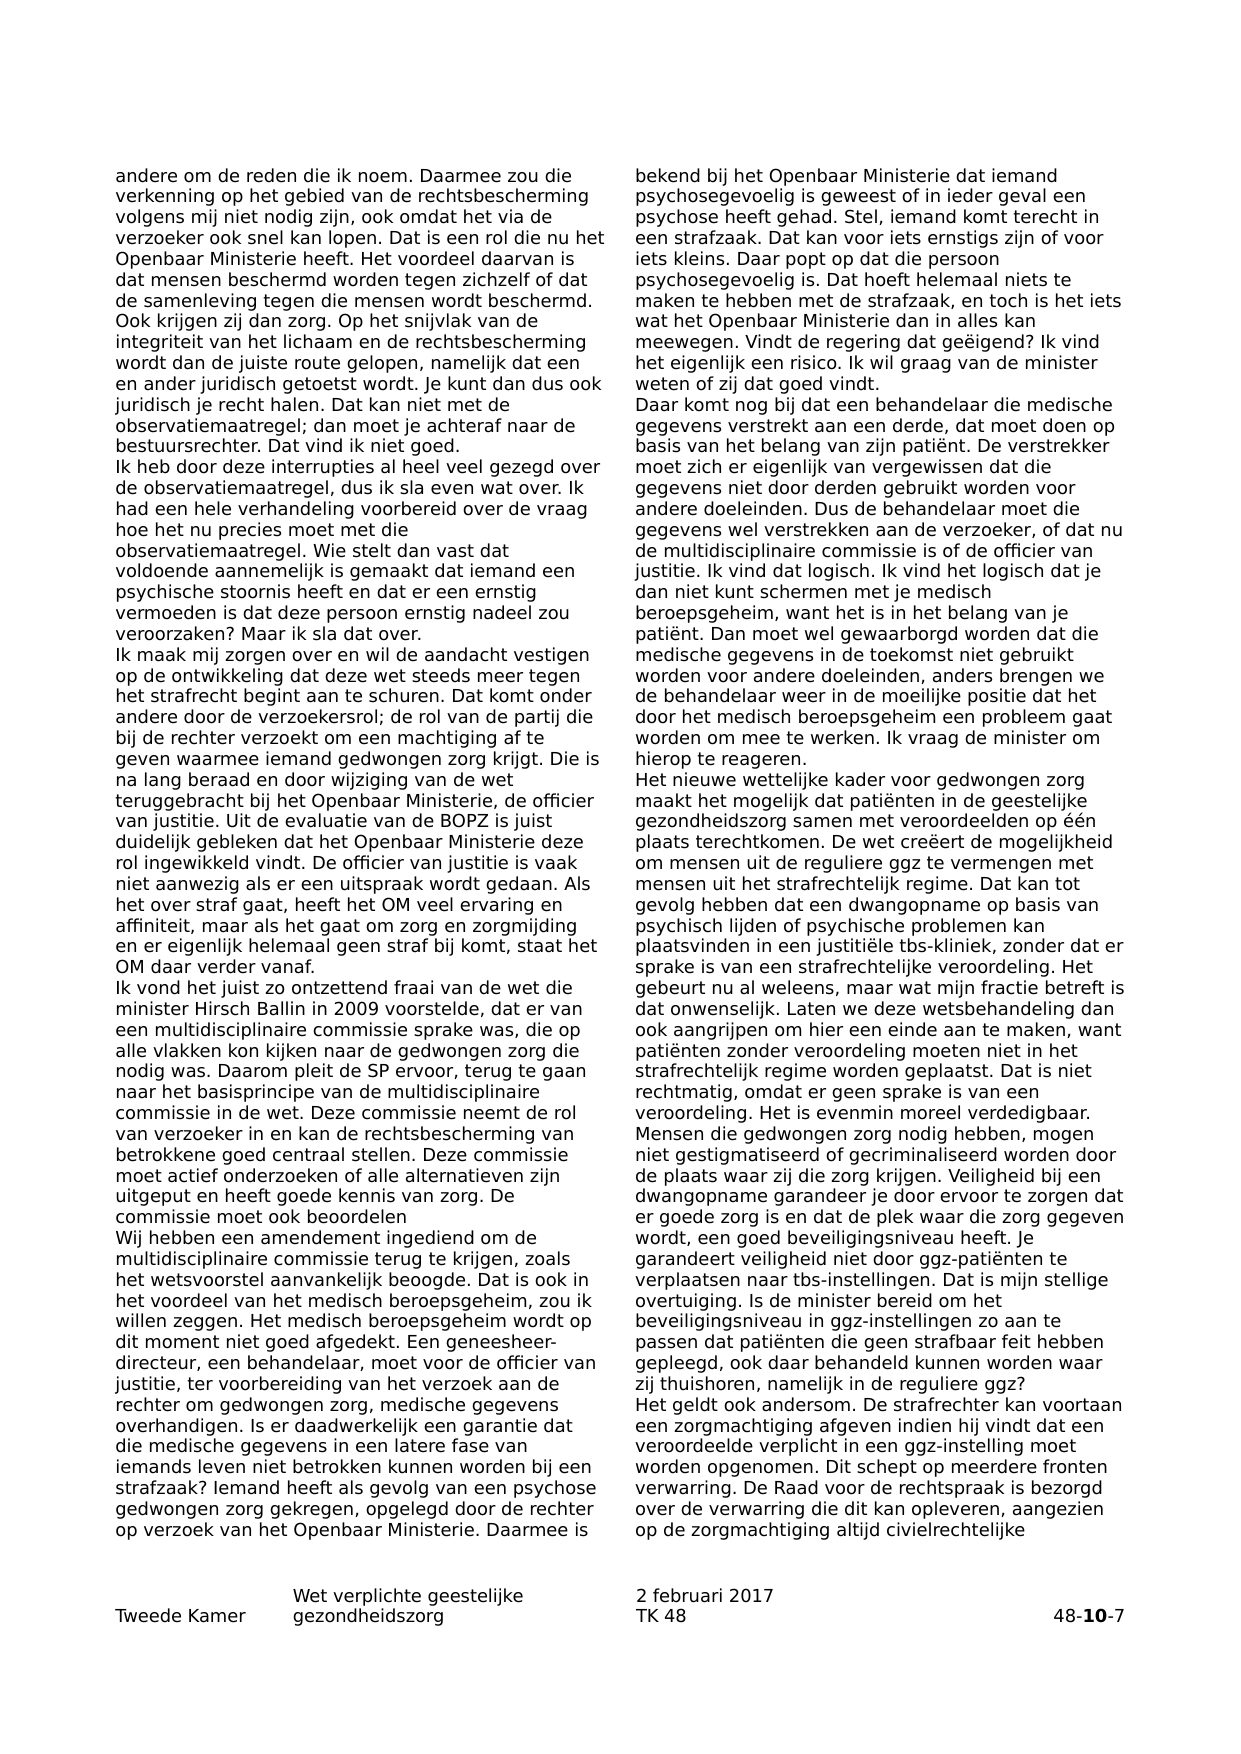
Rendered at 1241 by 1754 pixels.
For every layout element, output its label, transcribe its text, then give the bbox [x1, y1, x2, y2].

text Het nieuwe wettelijke kader voor gedwongen zorg maakt het mogelijk dat patiënten in de geestelijke gezondheidszorg samen met veroordeelden op één plaats terechtkomen. De wet creëert de mogelijkheid om mensen uit de reguliere ggz te vermengen met mensen uit het strafrechtelijk regime. Dat kan tot gevolg hebben dat een dwangopname op basis van psychisch lijden of psychische problemen kan plaatsvinden in een justitiële tbs-kliniek, zonder dat er sprake is van een strafrechtelijke veroordeling. Het gebeurt nu al weleens, maar wat mijn fractie betreft is dat onwenselijk. Laten we deze wetsbehandeling dan ook aangrijpen om hier een einde aan te maken, want patiënten zonder veroordeling moeten niet in het strafrechtelijk regime worden geplaatst. Dat is niet rechtmatig, omdat er geen sprake is van een veroordeling. Het is evenmin moreel verdedigbaar. Mensen die gedwongen zorg nodig hebben, mogen niet gestigmatiseerd of gecriminaliseerd worden door de plaats waar zij die zorg krijgen. Veiligheid bij een dwangopname garandeer je door ervoor te zorgen dat er goede zorg is en dat de plek waar die zorg gegeven wordt, een goed beveiligingsniveau heeft. Je garandeert veiligheid niet door ggz-patiënten te verplaatsen naar tbs-instellingen. Dat is mijn stellige overtuiging. Is de minister bereid om het beveiligingsniveau in ggz-instellingen zo aan te passen dat patiënten die geen strafbaar feit hebben gepleegd, ook daar behandeld kunnen worden waar zij thuishoren, namelijk in de reguliere ggz? [635, 769, 1125, 1394]
text Ik heb door deze interrupties al heel veel gezegd over de observatiemaatregel, dus ik sla even wat over. Ik had een hele verhandeling voorbereid over de vraag hoe het nu precies moet met die observatiemaatregel. Wie stelt dan vast dat voldoende aannemelijk is gemaakt dat iemand een psychische stoornis heeft en dat er een ernstig vermoeden is dat deze persoon ernstig nadeel zou veroorzaken? Maar ik sla dat over. [115, 457, 605, 644]
text andere om de reden die ik noem. Daarmee zou die verkenning op het gebied van de rechtsbescherming volgens mij niet nodig zijn, ook omdat het via de verzoeker ook snel kan lopen. Dat is een rol die nu het Openbaar Ministerie heeft. Het voordeel daarvan is dat mensen beschermd worden tegen zichzelf of dat de samenleving tegen die mensen wordt beschermd. Ook krijgen zij dan zorg. Op het snijvlak van de integriteit van het lichaam en de rechtsbescherming wordt dan de juiste route gelopen, namelijk dat een en ander juridisch getoetst wordt. Je kunt dan dus ook juridisch je recht halen. Dat kan niet met de observatiemaatregel; dan moet je achteraf naar de bestuursrechter. Dat vind ik niet goed. [115, 165, 605, 457]
text Het geldt ook andersom. De strafrechter kan voortaan een zorgmachtiging afgeven indien hij vindt dat een veroordeelde verplicht in een ggz-instelling moet worden opgenomen. Dit schept op meerdere fronten verwarring. De Raad voor de rechtspraak is bezorgd over de verwarring die dit kan opleveren, aangezien op de zorgmachtiging altijd civielrechtelijke [635, 1394, 1125, 1540]
text Daar komt nog bij dat een behandelaar die medische gegevens verstrekt aan een derde, dat moet doen op basis van het belang van zijn patiënt. De verstrekker moet zich er eigenlijk van vergewissen dat die gegevens niet door derden gebruikt worden voor andere doeleinden. Dus de behandelaar moet die gegevens wel verstrekken aan de verzoeker, of dat nu de multidisciplinaire commissie is of de officier van justitie. Ik vind dat logisch. Ik vind het logisch dat je dan niet kunt schermen met je medisch beroepsgeheim, want het is in het belang van je patiënt. Dan moet wel gewaarborgd worden dat die medische gegevens in de toekomst niet gebruikt worden voor andere doeleinden, anders brengen we de behandelaar weer in de moeilijke positie dat het door het medisch beroepsgeheim een probleem gaat worden om mee te werken. Ik vraag de minister om hierop te reageren. [635, 394, 1125, 769]
text Ik maak mij zorgen over en wil de aandacht vestigen op de ontwikkeling dat deze wet steeds meer tegen het strafrecht begint aan te schuren. Dat komt onder andere door de verzoekersrol; de rol van de partij die bij de rechter verzoekt om een machtiging af te geven waarmee iemand gedwongen zorg krijgt. Die is na lang beraad en door wijziging van de wet teruggebracht bij het Openbaar Ministerie, de officier van justitie. Uit de evaluatie van de BOPZ is juist duidelijk gebleken dat het Openbaar Ministerie deze rol ingewikkeld vindt. De officier van justitie is vaak niet aanwezig als er een uitspraak wordt gedaan. Als het over straf gaat, heeft het OM veel ervaring en affiniteit, maar als het gaat om zorg en zorgmijding en er eigenlijk helemaal geen straf bij komt, staat het OM daar verder vanaf. [115, 644, 605, 978]
text bekend bij het Openbaar Ministerie dat iemand psychosegevoelig is geweest of in ieder geval een psychose heeft gehad. Stel, iemand komt terecht in een strafzaak. Dat kan voor iets ernstigs zijn of voor iets kleins. Daar popt op dat die persoon psychosegevoelig is. Dat hoeft helemaal niets te maken te hebben met de strafzaak, en toch is het iets wat het Openbaar Ministerie dan in alles kan meewegen. Vindt de regering dat geëigend? Ik vind het eigenlijk een risico. Ik wil graag van de minister weten of zij dat goed vindt. [635, 165, 1125, 394]
text Wij hebben een amendement ingediend om de multidisciplinaire commissie terug te krijgen, zoals het wetsvoorstel aanvankelijk beoogde. Dat is ook in het voordeel van het medisch beroepsgeheim, zou ik willen zeggen. Het medisch beroepsgeheim wordt op dit moment niet goed afgedekt. Een geneesheer-directeur, een behandelaar, moet voor de officier van justitie, ter voorbereiding van het verzoek aan de rechter om gedwongen zorg, medische gegevens overhandigen. Is er daadwerkelijk een garantie dat die medische gegevens in een latere fase van iemands leven niet betrokken kunnen worden bij een strafzaak? Iemand heeft als gevolg van een psychose gedwongen zorg gekregen, opgelegd door de rechter op verzoek van het Openbaar Ministerie. Daarmee is [115, 1228, 605, 1540]
text Ik vond het juist zo ontzettend fraai van de wet die minister Hirsch Ballin in 2009 voorstelde, dat er van een multidisciplinaire commissie sprake was, die op alle vlakken kon kijken naar de gedwongen zorg die nodig was. Daarom pleit de SP ervoor, terug te gaan naar het basisprincipe van de multidisciplinaire commissie in de wet. Deze commissie neemt de rol van verzoeker in en kan de rechtsbescherming van betrokkene goed centraal stellen. Deze commissie moet actief onderzoeken of alle alternatieven zijn uitgeput en heeft goede kennis van zorg. De commissie moet ook beoordelen [115, 978, 605, 1228]
